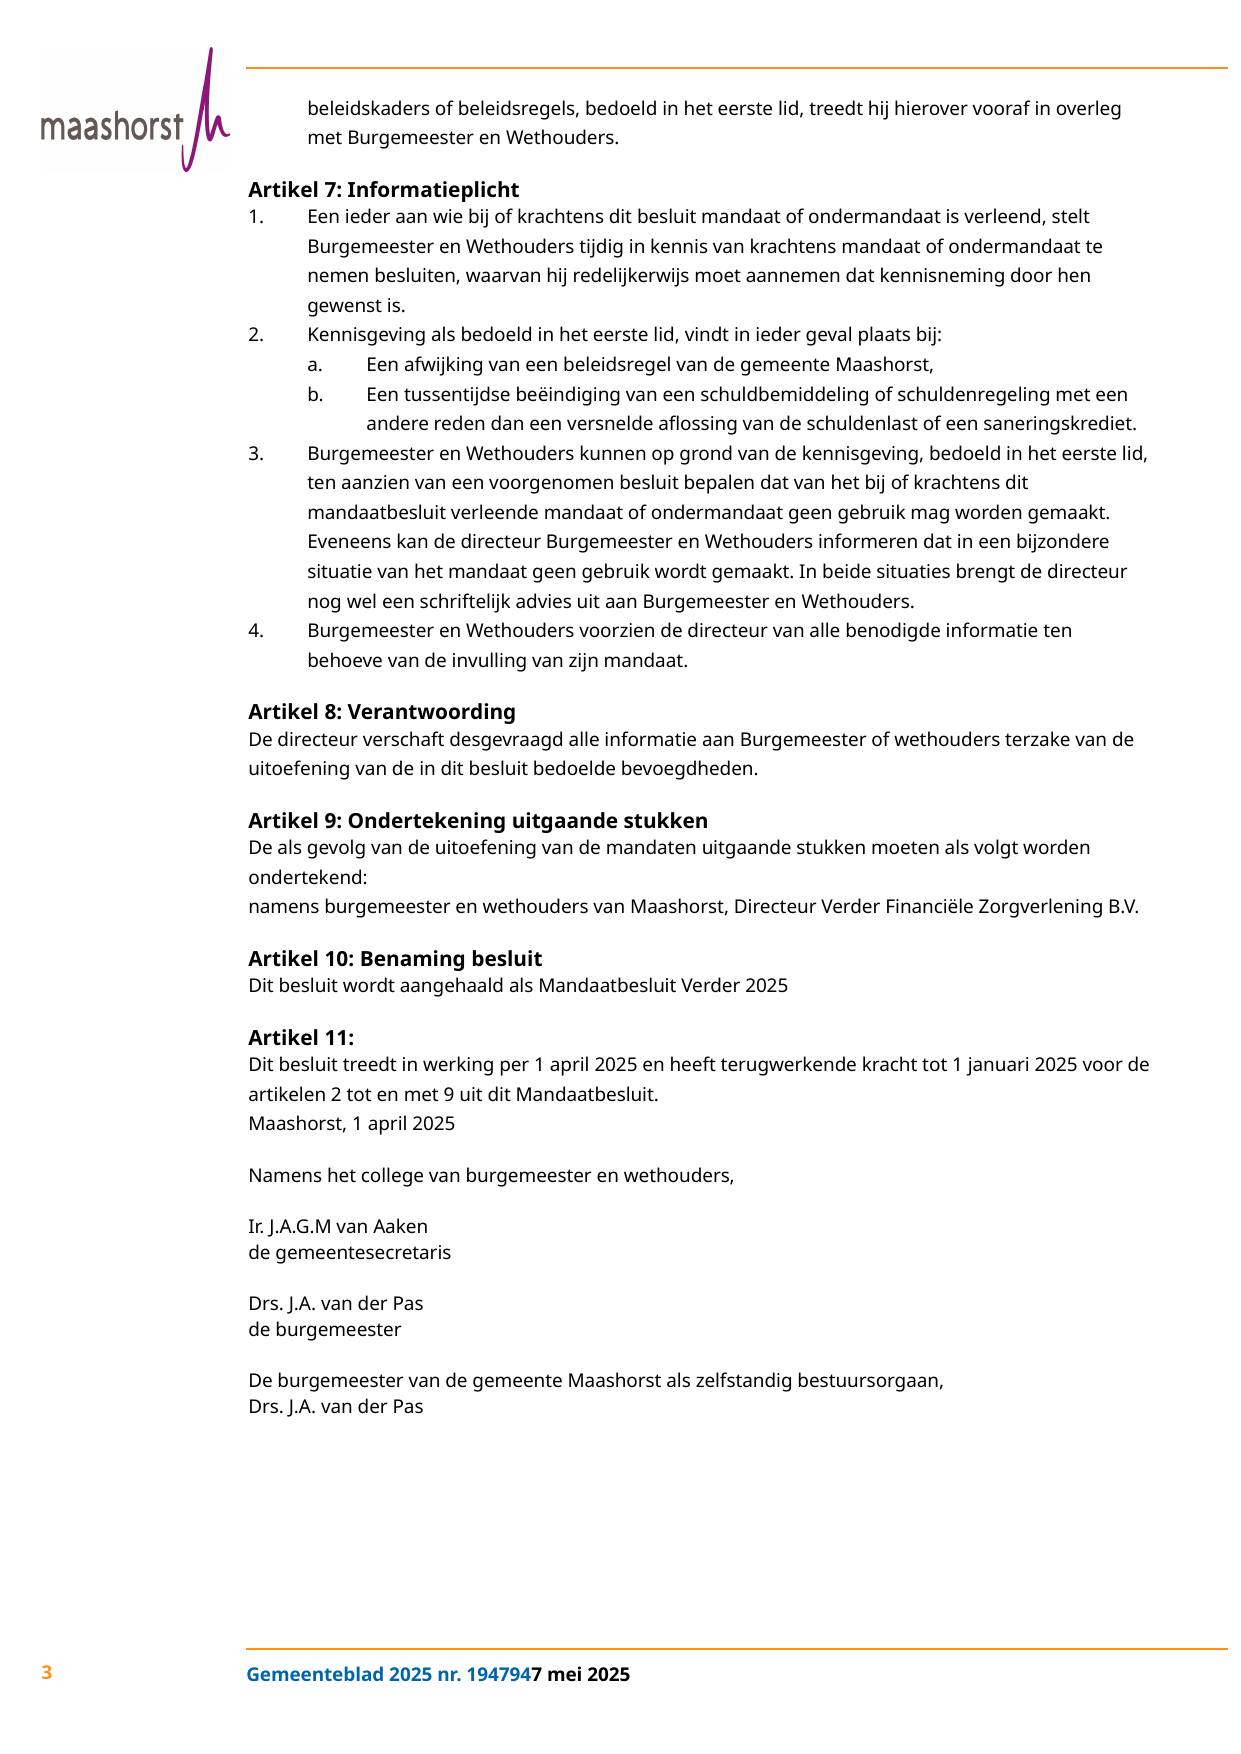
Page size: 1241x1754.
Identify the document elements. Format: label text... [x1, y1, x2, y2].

text Artikel 11: [248, 1023, 1152, 1051]
text Drs. J.A. van der Pas [248, 1393, 1152, 1419]
text de gemeentesecretaris [248, 1239, 1152, 1265]
text namens burgemeester en wethouders van Maashorst, Directeur Verder Financiële Zorgverlening B.V. [248, 893, 1152, 919]
text Maashorst, 1 april 2025 [248, 1110, 1152, 1136]
picture [41, 47, 231, 172]
text de burgemeester [248, 1316, 1152, 1342]
list Burgemeester en Wethouders kunnen op grond van de kennisgeving, bedoeld in het eerste lid, ten aanzien van een voorgenomen besluit bepalen dat van het bij of krachtens dit mandaatbesluit verleende mandaat of ondermandaat geen gebruik mag worden gemaakt. Eveneens kan de directeur Burgemeester en Wethouders informeren dat in een bijzondere situatie van het mandaat geen gebruik wordt gemaakt. In beide situaties brengt de directeur nog wel een schriftelijk advies uit aan Burgemeester en Wethouders. [248, 440, 1152, 613]
text De als gevolg van de uitoefening van de mandaten uitgaande stukken moeten als volgt worden ondertekend: [248, 834, 1152, 889]
text Artikel 8: Verantwoording [248, 697, 1152, 726]
text De directeur verschaft desgevraagd alle informatie aan Burgemeester of wethouders terzake van de uitoefening van de in dit besluit bedoelde bevoegdheden. [248, 726, 1152, 781]
text Artikel 7: Informatieplicht [248, 175, 1152, 203]
text Artikel 9: Ondertekening uitgaande stukken [248, 806, 1152, 834]
list Een tussentijdse beëindiging van een schuldbemiddeling of schuldenregeling met een andere reden dan een versnelde aflossing van de schuldenlast of een saneringskrediet. [307, 381, 1152, 436]
text Artikel 10: Benaming besluit [248, 944, 1152, 972]
list Een ieder aan wie bij of krachtens dit besluit mandaat of ondermandaat is verleend, stelt Burgemeester en Wethouders tijdig in kennis van krachtens mandaat of ondermandaat te nemen besluiten, waarvan hij redelijkerwijs moet aannemen dat kennisneming door hen gewenst is. [248, 203, 1152, 318]
list Kennisgeving als bedoeld in het eerste lid, vindt in ieder geval plaats bij: [248, 322, 1152, 347]
list Burgemeester en Wethouders voorzien de directeur van alle benodigde informatie ten behoeve van de invulling van zijn mandaat. [248, 617, 1152, 673]
text Namens het college van burgemeester en wethouders, [248, 1162, 1152, 1187]
text Drs. J.A. van der Pas [248, 1290, 1152, 1316]
list beleidskaders of beleidsregels, bedoeld in het eerste lid, treedt hij hierover vooraf in overleg met Burgemeester en Wethouders. [248, 95, 1152, 150]
text Ir. J.A.G.M van Aaken [248, 1213, 1152, 1239]
text De burgemeester van de gemeente Maashorst als zelfstandig bestuursorgaan, [248, 1368, 1152, 1393]
text Dit besluit treedt in werking per 1 april 2025 en heeft terugwerkende kracht tot 1 januari 2025 voor de artikelen 2 tot en met 9 uit dit Mandaatbesluit. [248, 1051, 1152, 1106]
text Dit besluit wordt aangehaald als Mandaatbesluit Verder 2025 [248, 972, 1152, 998]
list Een afwijking van een beleidsregel van de gemeente Maashorst, [307, 351, 1152, 377]
